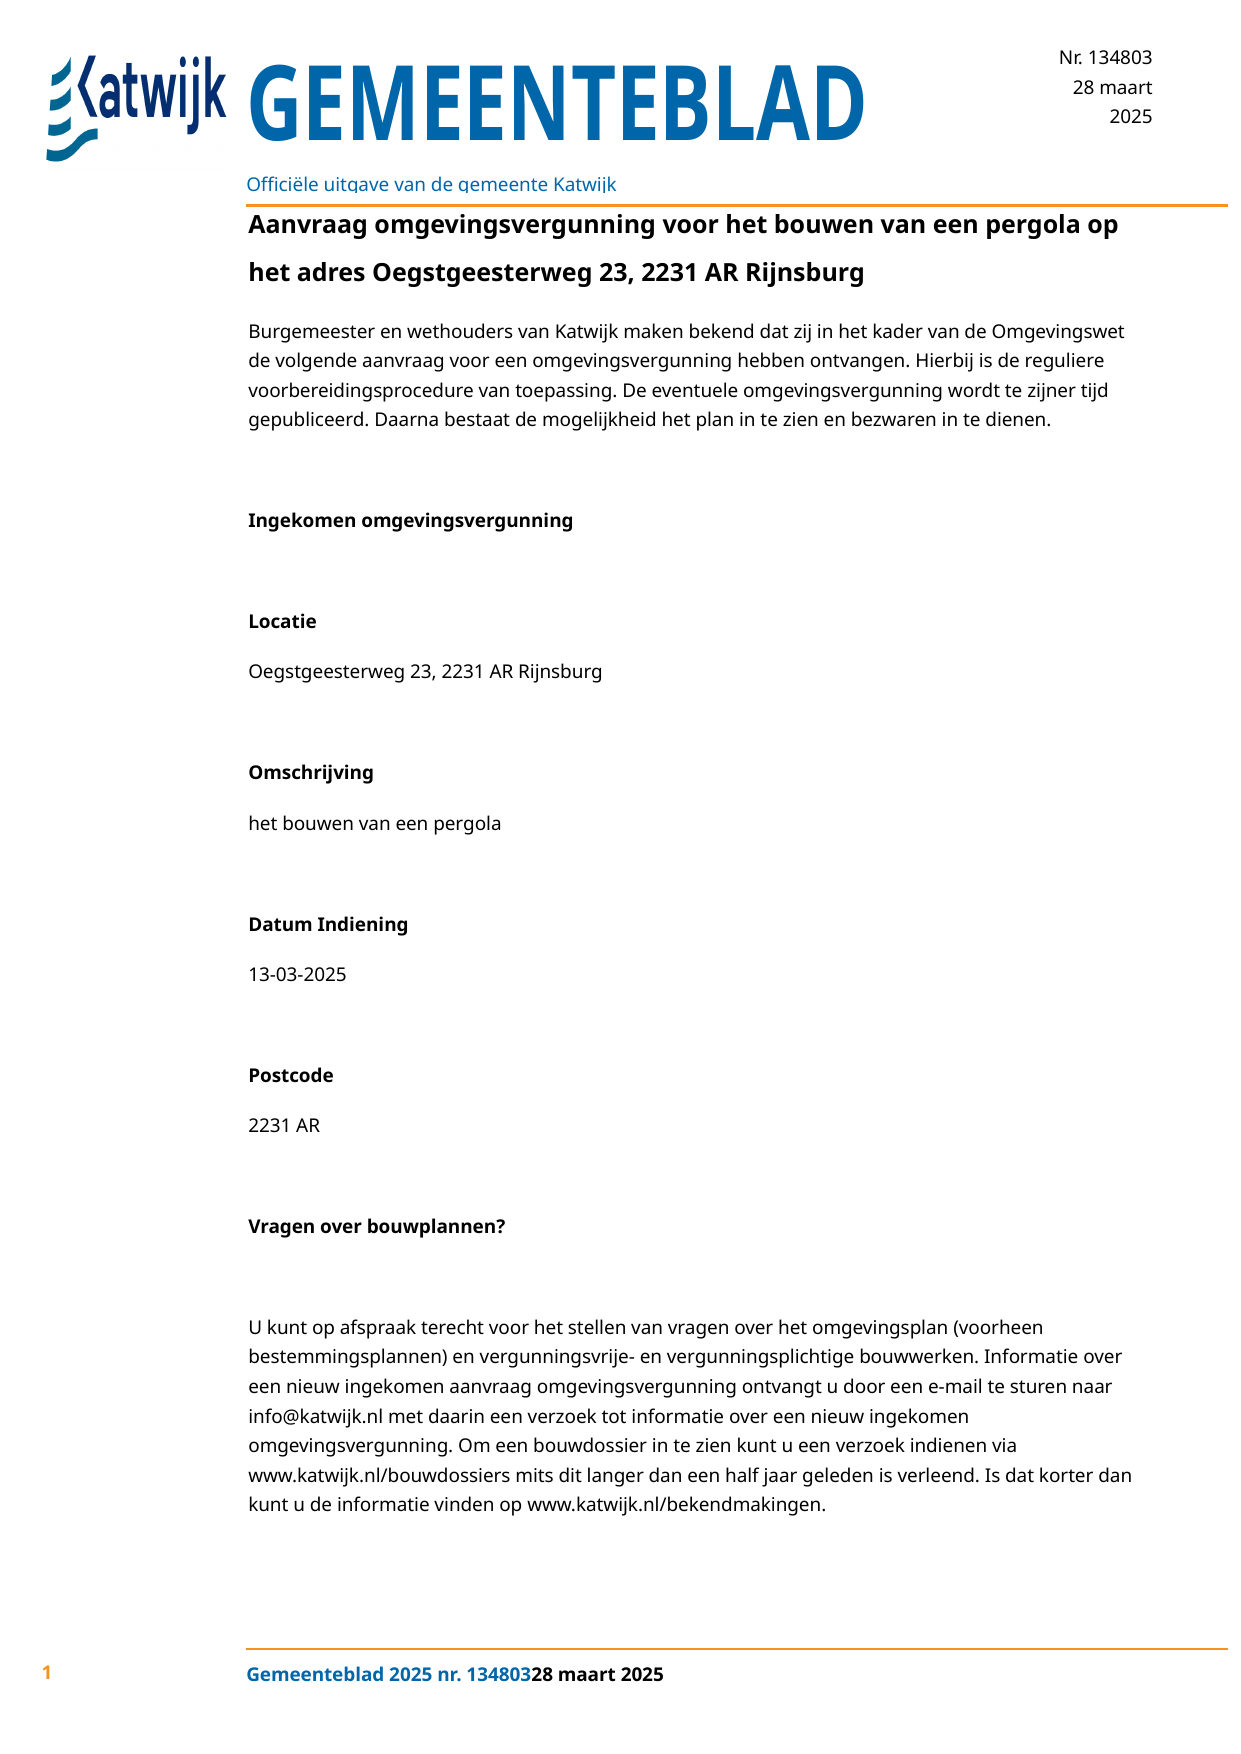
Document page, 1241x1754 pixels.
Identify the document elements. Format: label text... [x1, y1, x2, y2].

text het bouwen van een pergola [248, 810, 1152, 836]
text Datum Indiening [248, 911, 1152, 937]
text Ingekomen omgevingsvergunning [248, 507, 1152, 533]
text Aanvraag omgevingsvergunning voor het bouwen van een pergola op het adres Oegstgeesterweg 23, 2231 AR Rijnsburg [248, 207, 1152, 288]
text Postcode [248, 1062, 1152, 1088]
text 13-03-2025 [248, 961, 1152, 987]
text Locatie [248, 608, 1152, 634]
text Omschrijving [248, 759, 1152, 785]
text Burgemeester en wethouders van Katwijk maken bekend dat zij in het kader van de Omgevingswet de volgende aanvraag voor een omgevingsvergunning hebben ontvangen. Hierbij is de reguliere voorbereidingsprocedure van toepassing. De eventuele omgevingsvergunning wordt te zijner tijd gepubliceerd. Daarna bestaat de mogelijkheid het plan in te zien en bezwaren in te dienen. [248, 318, 1152, 432]
text 2231 AR [248, 1112, 1152, 1138]
text U kunt op afspraak terecht voor het stellen van vragen over het omgevingsplan (voorheen bestemmingsplannen) en vergunningsvrije- en vergunningsplichtige bouwwerken. Informatie over een nieuw ingekomen aanvraag omgevingsvergunning ontvangt u door een e-mail te sturen naar info@katwijk.nl met daarin een verzoek tot informatie over een nieuw ingekomen omgevingsvergunning. Om een bouwdossier in te zien kunt u een verzoek indienen via www.katwijk.nl/bouwdossiers mits dit langer dan een half jaar geleden is verleend. Is dat korter dan kunt u de informatie vinden op www.katwijk.nl/bekendmakingen. [248, 1314, 1152, 1517]
text Vragen over bouwplannen? [248, 1213, 1152, 1239]
text Oegstgeesterweg 23, 2231 AR Rijnsburg [248, 659, 1152, 684]
picture [41, 47, 231, 172]
